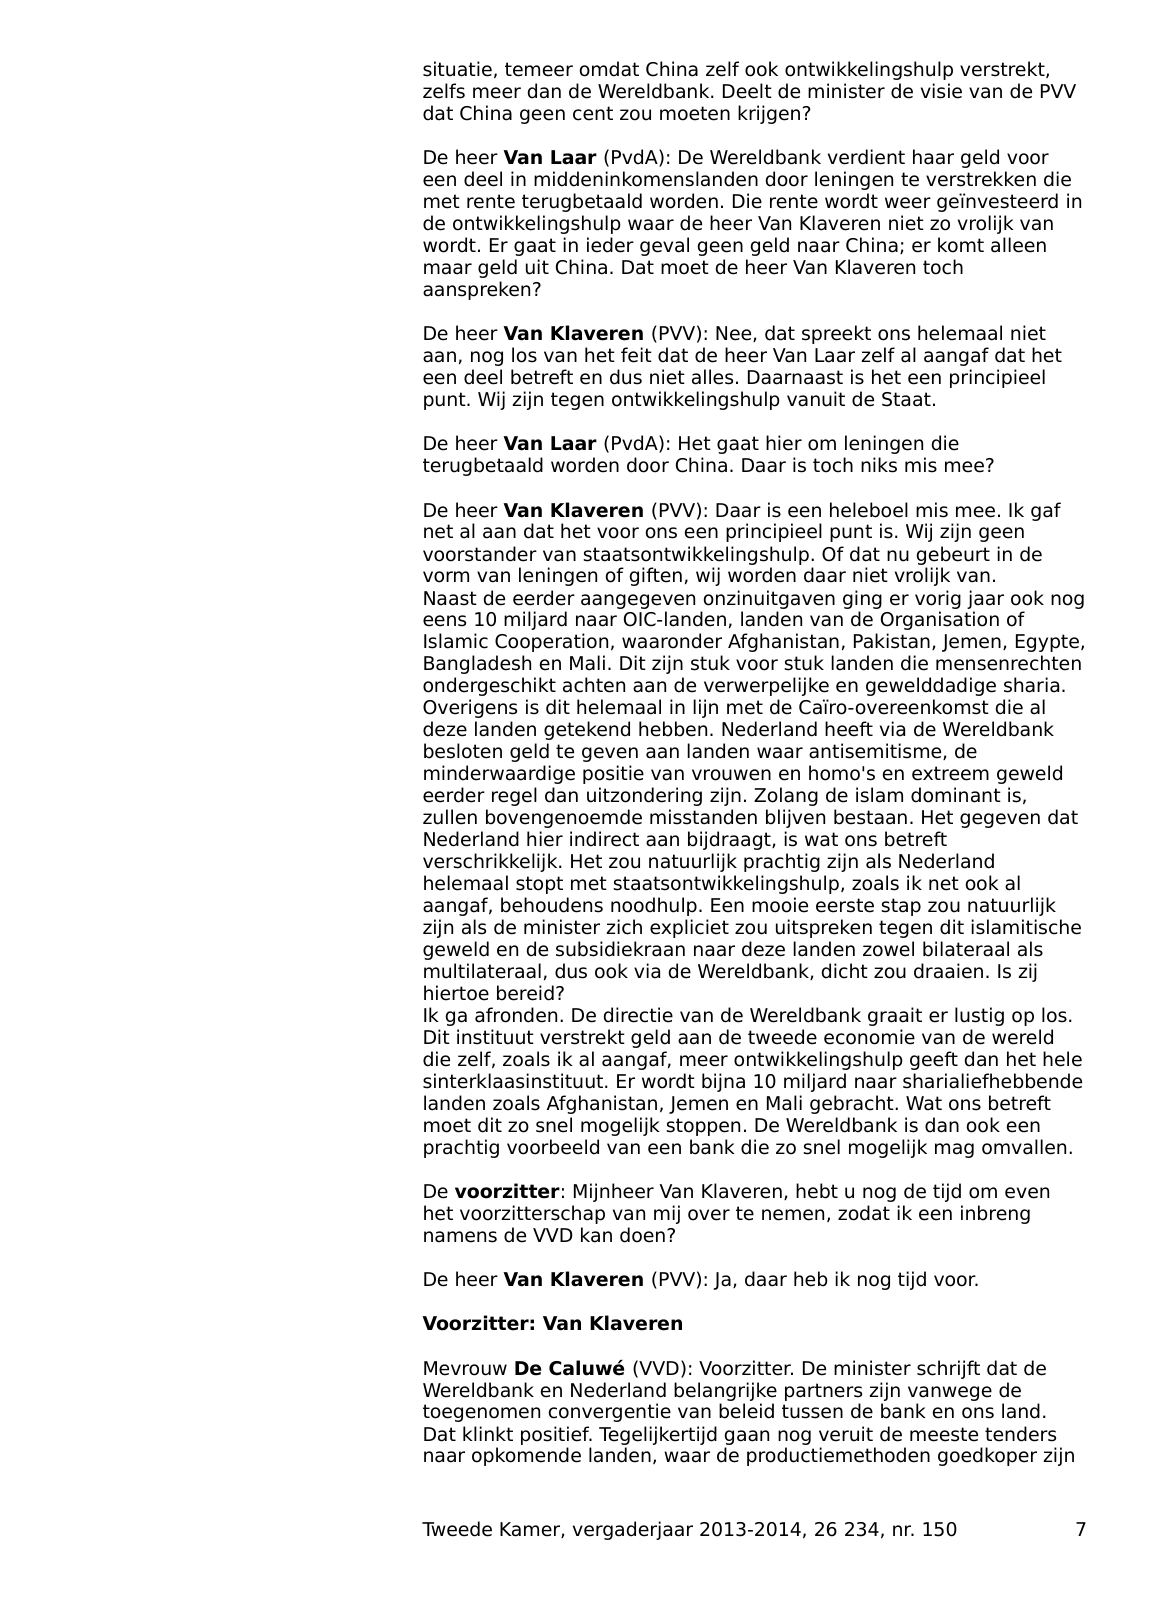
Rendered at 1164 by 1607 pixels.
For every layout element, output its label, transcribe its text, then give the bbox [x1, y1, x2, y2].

text De heer Van Laar (PvdA): Het gaat hier om leningen die terugbetaald worden door China. Daar is toch niks mis mee? [422, 433, 1087, 477]
text Voorzitter: Van Klaveren [422, 1313, 1087, 1335]
text De voorzitter: Mijnheer Van Klaveren, hebt u nog de tijd om even het voorzitterschap van mij over te nemen, zodat ik een inbreng namens de VVD kan doen? [422, 1181, 1087, 1247]
text De heer Van Klaveren (PVV): Daar is een heleboel mis mee. Ik gaf net al aan dat het voor ons een principieel punt is. Wij zijn geen voorstander van staatsontwikkelingshulp. Of dat nu gebeurt in de vorm van leningen of giften, wij worden daar niet vrolijk van. [422, 499, 1087, 587]
text Naast de eerder aangegeven onzinuitgaven ging er vorig jaar ook nog eens 10 miljard naar OIC-landen, landen van de Organisation of Islamic Cooperation, waaronder Afghanistan, Pakistan, Jemen, Egypte, Bangladesh en Mali. Dit zijn stuk voor stuk landen die mensenrechten ondergeschikt achten aan de verwerpelijke en gewelddadige sharia. Overigens is dit helemaal in lijn met de Caïro-overeenkomst die al deze landen getekend hebben. Nederland heeft via de Wereldbank besloten geld te geven aan landen waar antisemitisme, de minderwaardige positie van vrouwen en homo's en extreem geweld eerder regel dan uitzondering zijn. Zolang de islam dominant is, zullen bovengenoemde misstanden blijven bestaan. Het gegeven dat Nederland hier indirect aan bijdraagt, is wat ons betreft verschrikkelijk. Het zou natuurlijk prachtig zijn als Nederland helemaal stopt met staatsontwikkelingshulp, zoals ik net ook al aangaf, behoudens noodhulp. Een mooie eerste stap zou natuurlijk zijn als de minister zich expliciet zou uitspreken tegen dit islamitische geweld en de subsidiekraan naar deze landen zowel bilateraal als multilateraal, dus ook via de Wereldbank, dicht zou draaien. Is zij hiertoe bereid? [422, 587, 1087, 1005]
text De heer Van Klaveren (PVV): Nee, dat spreekt ons helemaal niet aan, nog los van het feit dat de heer Van Laar zelf al aangaf dat het een deel betreft en dus niet alles. Daarnaast is het een principieel punt. Wij zijn tegen ontwikkelingshulp vanuit de Staat. [422, 323, 1087, 411]
text Mevrouw De Caluwé (VVD): Voorzitter. De minister schrijft dat de Wereldbank en Nederland belangrijke partners zijn vanwege de toegenomen convergentie van beleid tussen de bank en ons land. Dat klinkt positief. Tegelijkertijd gaan nog veruit de meeste tenders naar opkomende landen, waar de productiemethoden goedkoper zijn [422, 1357, 1087, 1467]
text De heer Van Laar (PvdA): De Wereldbank verdient haar geld voor een deel in middeninkomenslanden door leningen te verstrekken die met rente terugbetaald worden. Die rente wordt weer geïnvesteerd in de ontwikkelingshulp waar de heer Van Klaveren niet zo vrolijk van wordt. Er gaat in ieder geval geen geld naar China; er komt alleen maar geld uit China. Dat moet de heer Van Klaveren toch aanspreken? [422, 147, 1087, 301]
text Ik ga afronden. De directie van de Wereldbank graait er lustig op los. Dit instituut verstrekt geld aan de tweede economie van de wereld die zelf, zoals ik al aangaf, meer ontwikkelingshulp geeft dan het hele sinterklaasinstituut. Er wordt bijna 10 miljard naar sharialiefhebbende landen zoals Afghanistan, Jemen en Mali gebracht. Wat ons betreft moet dit zo snel mogelijk stoppen. De Wereldbank is dan ook een prachtig voorbeeld van een bank die zo snel mogelijk mag omvallen. [422, 1005, 1087, 1159]
text De heer Van Klaveren (PVV): Ja, daar heb ik nog tijd voor. [422, 1269, 1087, 1291]
text situatie, temeer omdat China zelf ook ontwikkelingshulp verstrekt, zelfs meer dan de Wereldbank. Deelt de minister de visie van de PVV dat China geen cent zou moeten krijgen? [422, 59, 1087, 125]
